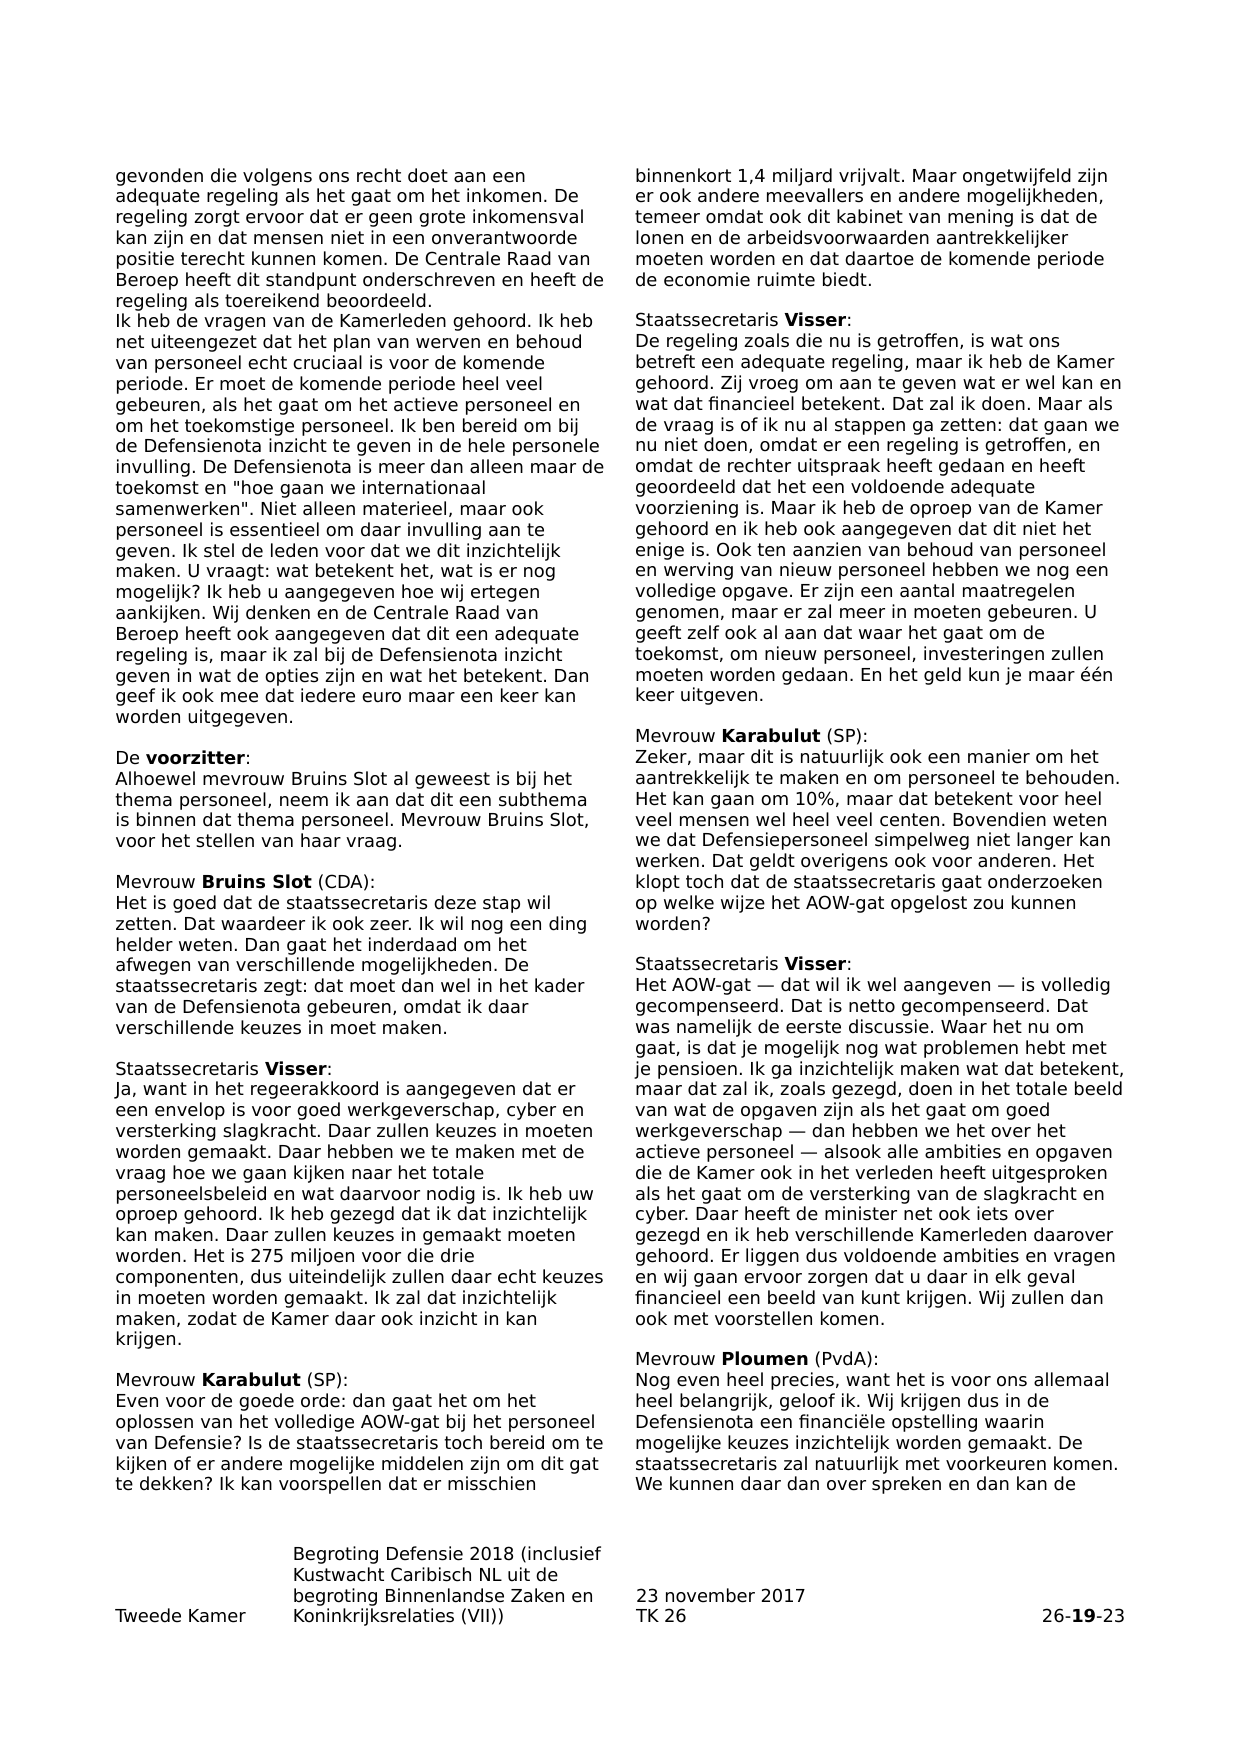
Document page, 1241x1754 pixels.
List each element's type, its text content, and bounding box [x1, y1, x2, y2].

text Het is goed dat de staatssecretaris deze stap wil zetten. Dat waardeer ik ook zeer. Ik wil nog een ding helder weten. Dan gaat het inderdaad om het afwegen van verschillende mogelijkheden. De staatssecretaris zegt: dat moet dan wel in het kader van de Defensienota gebeuren, omdat ik daar verschillende keuzes in moet maken. [115, 893, 605, 1038]
text Staatssecretaris Visser: [635, 954, 1125, 975]
text binnenkort 1,4 miljard vrijvalt. Maar ongetwijfeld zijn er ook andere meevallers en andere mogelijkheden, temeer omdat ook dit kabinet van mening is dat de lonen en de arbeidsvoorwaarden aantrekkelijker moeten worden en dat daartoe de komende periode de economie ruimte biedt. [635, 165, 1125, 290]
text Het AOW-gat — dat wil ik wel aangeven — is volledig gecompenseerd. Dat is netto gecompenseerd. Dat was namelijk de eerste discussie. Waar het nu om gaat, is dat je mogelijk nog wat problemen hebt met je pensioen. Ik ga inzichtelijk maken wat dat betekent, maar dat zal ik, zoals gezegd, doen in het totale beeld van wat de opgaven zijn als het gaat om goed werkgeverschap — dan hebben we het over het actieve personeel — alsook alle ambities en opgaven die de Kamer ook in het verleden heeft uitgesproken als het gaat om de versterking van de slagkracht en cyber. Daar heeft de minister net ook iets over gezegd en ik heb verschillende Kamerleden daarover gehoord. Er liggen dus voldoende ambities en vragen en wij gaan ervoor zorgen dat u daar in elk geval financieel een beeld van kunt krijgen. Wij zullen dan ook met voorstellen komen. [635, 975, 1125, 1329]
text Mevrouw Karabulut (SP): [635, 726, 1125, 747]
text Ik heb de vragen van de Kamerleden gehoord. Ik heb net uiteengezet dat het plan van werven en behoud van personeel echt cruciaal is voor de komende periode. Er moet de komende periode heel veel gebeuren, als het gaat om het actieve personeel en om het toekomstige personeel. Ik ben bereid om bij de Defensienota inzicht te geven in de hele personele invulling. De Defensienota is meer dan alleen maar de toekomst en "hoe gaan we internationaal samenwerken". Niet alleen materieel, maar ook personeel is essentieel om daar invulling aan te geven. Ik stel de leden voor dat we dit inzichtelijk maken. U vraagt: wat betekent het, wat is er nog mogelijk? Ik heb u aangegeven hoe wij ertegen aankijken. Wij denken en de Centrale Raad van Beroep heeft ook aangegeven dat dit een adequate regeling is, maar ik zal bij de Defensienota inzicht geven in wat de opties zijn en wat het betekent. Dan geef ik ook mee dat iedere euro maar een keer kan worden uitgegeven. [115, 311, 605, 728]
text Ja, want in het regeerakkoord is aangegeven dat er een envelop is voor goed werkgeverschap, cyber en versterking slagkracht. Daar zullen keuzes in moeten worden gemaakt. Daar hebben we te maken met de vraag hoe we gaan kijken naar het totale personeelsbeleid en wat daarvoor nodig is. Ik heb uw oproep gehoord. Ik heb gezegd dat ik dat inzichtelijk kan maken. Daar zullen keuzes in gemaakt moeten worden. Het is 275 miljoen voor die drie componenten, dus uiteindelijk zullen daar echt keuzes in moeten worden gemaakt. Ik zal dat inzichtelijk maken, zodat de Kamer daar ook inzicht in kan krijgen. [115, 1079, 605, 1350]
text De regeling zoals die nu is getroffen, is wat ons betreft een adequate regeling, maar ik heb de Kamer gehoord. Zij vroeg om aan te geven wat er wel kan en wat dat financieel betekent. Dat zal ik doen. Maar als de vraag is of ik nu al stappen ga zetten: dat gaan we nu niet doen, omdat er een regeling is getroffen, en omdat de rechter uitspraak heeft gedaan en heeft geoordeeld dat het een voldoende adequate voorziening is. Maar ik heb de oproep van de Kamer gehoord en ik heb ook aangegeven dat dit niet het enige is. Ook ten aanzien van behoud van personeel en werving van nieuw personeel hebben we nog een volledige opgave. Er zijn een aantal maatregelen genomen, maar er zal meer in moeten gebeuren. U geeft zelf ook al aan dat waar het gaat om de toekomst, om nieuw personeel, investeringen zullen moeten worden gedaan. En het geld kun je maar één keer uitgeven. [635, 331, 1125, 706]
text Staatssecretaris Visser: [115, 1058, 605, 1079]
text Zeker, maar dit is natuurlijk ook een manier om het aantrekkelijk te maken en om personeel te behouden. Het kan gaan om 10%, maar dat betekent voor heel veel mensen wel heel veel centen. Bovendien weten we dat Defensiepersoneel simpelweg niet langer kan werken. Dat geldt overigens ook voor anderen. Het klopt toch dat de staatssecretaris gaat onderzoeken op welke wijze het AOW-gat opgelost zou kunnen worden? [635, 747, 1125, 934]
text gevonden die volgens ons recht doet aan een adequate regeling als het gaat om het inkomen. De regeling zorgt ervoor dat er geen grote inkomensval kan zijn en dat mensen niet in een onverantwoorde positie terecht kunnen komen. De Centrale Raad van Beroep heeft dit standpunt onderschreven en heeft de regeling als toereikend beoordeeld. [115, 165, 605, 311]
text Alhoewel mevrouw Bruins Slot al geweest is bij het thema personeel, neem ik aan dat dit een subthema is binnen dat thema personeel. Mevrouw Bruins Slot, voor het stellen van haar vraag. [115, 768, 605, 852]
text Mevrouw Ploumen (PvdA): [635, 1349, 1125, 1370]
text Even voor de goede orde: dan gaat het om het oplossen van het volledige AOW-gat bij het personeel van Defensie? Is de staatssecretaris toch bereid om te kijken of er andere mogelijke middelen zijn om dit gat te dekken? Ik kan voorspellen dat er misschien [115, 1391, 605, 1495]
text Staatssecretaris Visser: [635, 310, 1125, 331]
text Mevrouw Karabulut (SP): [115, 1370, 605, 1391]
text Mevrouw Bruins Slot (CDA): [115, 872, 605, 893]
text Nog even heel precies, want het is voor ons allemaal heel belangrijk, geloof ik. Wij krijgen dus in de Defensienota een financiële opstelling waarin mogelijke keuzes inzichtelijk worden gemaakt. De staatssecretaris zal natuurlijk met voorkeuren komen. We kunnen daar dan over spreken en dan kan de [635, 1370, 1125, 1495]
text De voorzitter: [115, 748, 605, 768]
